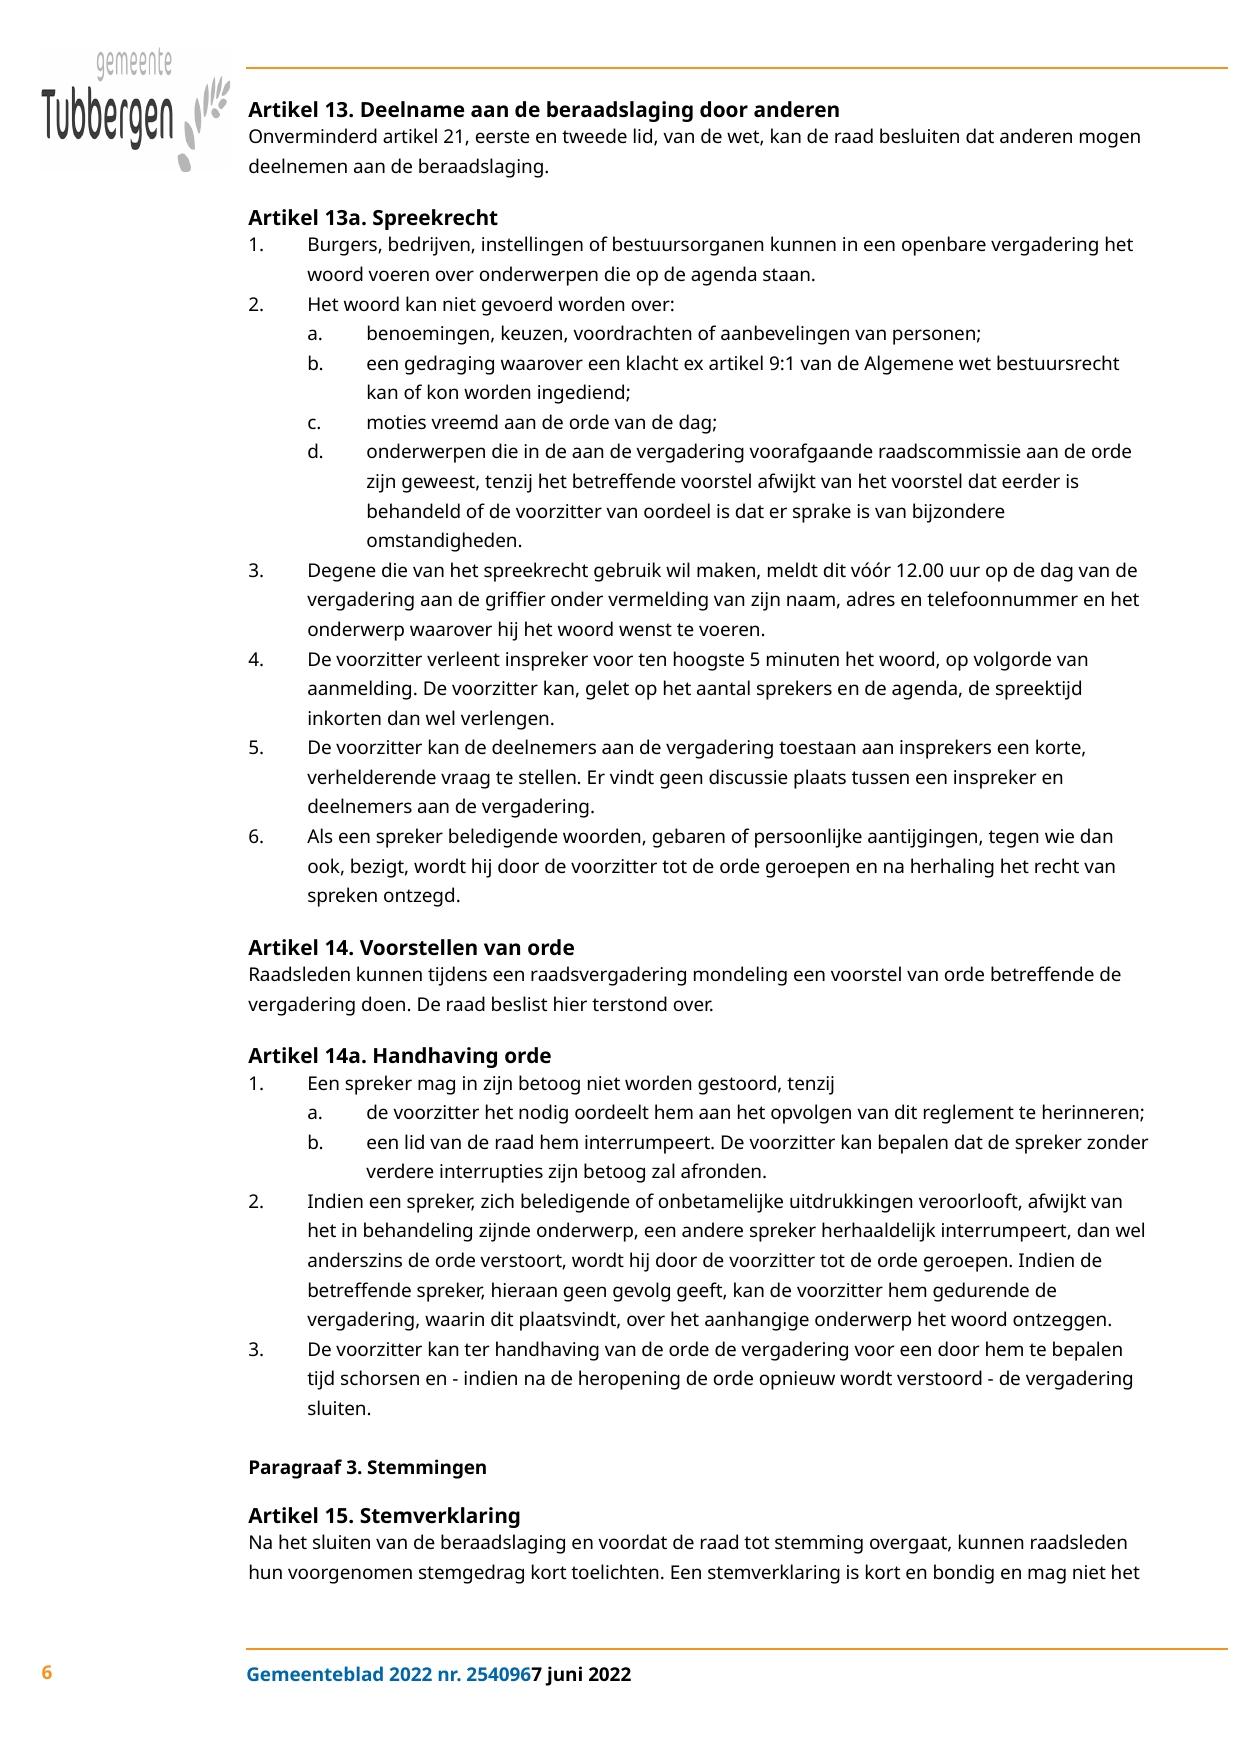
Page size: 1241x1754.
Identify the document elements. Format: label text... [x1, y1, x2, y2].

list een gedraging waarover een klacht ex artikel 9:1 van de Algemene wet bestuursrecht kan of kon worden ingediend; [307, 350, 1152, 405]
list Burgers, bedrijven, instellingen of bestuursorganen kunnen in een openbare vergadering het woord voeren over onderwerpen die op de agenda staan. [248, 232, 1152, 287]
text Artikel 14. Voorstellen van orde [248, 933, 1152, 961]
picture [41, 47, 231, 172]
text Raadsleden kunnen tijdens een raadsvergadering mondeling een voorstel van orde betreffende de vergadering doen. De raad beslist hier terstond over. [248, 961, 1152, 1017]
list Een spreker mag in zijn betoog niet worden gestoord, tenzij [248, 1070, 1152, 1096]
list Indien een spreker, zich beledigende of onbetamelijke uitdrukkingen veroorlooft, afwijkt van het in behandeling zijnde onderwerp, een andere spreker herhaaldelijk interrumpeert, dan wel anderszins de orde verstoort, wordt hij door de voorzitter tot de orde geroepen. Indien de betreffende spreker, hieraan geen gevolg geeft, kan de voorzitter hem gedurende de vergadering, waarin dit plaatsvindt, over het aanhangige onderwerp het woord ontzeggen. [248, 1188, 1152, 1332]
list Als een spreker beledigende woorden, gebaren of persoonlijke aantijgingen, tegen wie dan ook, bezigt, wordt hij door de voorzitter tot de orde geroepen en na herhaling het recht van spreken ontzegd. [248, 823, 1152, 908]
text Artikel 13a. Spreekrecht [248, 203, 1152, 232]
text Paragraaf 3. Stemmingen [248, 1454, 1152, 1480]
list Het woord kan niet gevoerd worden over: [248, 291, 1152, 317]
list De voorzitter kan de deelnemers aan de vergadering toestaan aan insprekers een korte, verhelderende vraag te stellen. Er vindt geen discussie plaats tussen een inspreker en deelnemers aan de vergadering. [248, 734, 1152, 819]
text Artikel 14a. Handhaving orde [248, 1041, 1152, 1070]
text Artikel 15. Stemverklaring [248, 1501, 1152, 1529]
list benoemingen, keuzen, voordrachten of aanbevelingen van personen; [307, 320, 1152, 346]
list moties vreemd aan de orde van de dag; [307, 409, 1152, 435]
text Artikel 13. Deelname aan de beraadslaging door anderen [248, 95, 1152, 123]
list Degene die van het spreekrecht gebruik wil maken, meldt dit vóór 12.00 uur op de dag van de vergadering aan de griffier onder vermelding van zijn naam, adres en telefoonnummer en het onderwerp waarover hij het woord wenst te voeren. [248, 557, 1152, 642]
list De voorzitter verleent inspreker voor ten hoogste 5 minuten het woord, op volgorde van aanmelding. De voorzitter kan, gelet op het aantal sprekers en de agenda, de spreektijd inkorten dan wel verlengen. [248, 646, 1152, 731]
text Na het sluiten van de beraadslaging en voordat de raad tot stemming overgaat, kunnen raadsleden hun voorgenomen stemgedrag kort toelichten. Een stemverklaring is kort en bondig en mag niet het [248, 1529, 1152, 1585]
list onderwerpen die in de aan de vergadering voorafgaande raadscommissie aan de orde zijn geweest, tenzij het betreffende voorstel afwijkt van het voorstel dat eerder is behandeld of de voorzitter van oordeel is dat er sprake is van bijzondere omstandigheden. [307, 439, 1152, 553]
list de voorzitter het nodig oordeelt hem aan het opvolgen van dit reglement te herinneren; [307, 1099, 1152, 1125]
list een lid van de raad hem interrumpeert. De voorzitter kan bepalen dat de spreker zonder verdere interrupties zijn betoog zal afronden. [307, 1129, 1152, 1184]
list De voorzitter kan ter handhaving van de orde de vergadering voor een door hem te bepalen tijd schorsen en - indien na de heropening de orde opnieuw wordt verstoord - de vergadering sluiten. [248, 1336, 1152, 1421]
text Onverminderd artikel 21, eerste en tweede lid, van de wet, kan de raad besluiten dat anderen mogen deelnemen aan de beraadslaging. [248, 123, 1152, 178]
